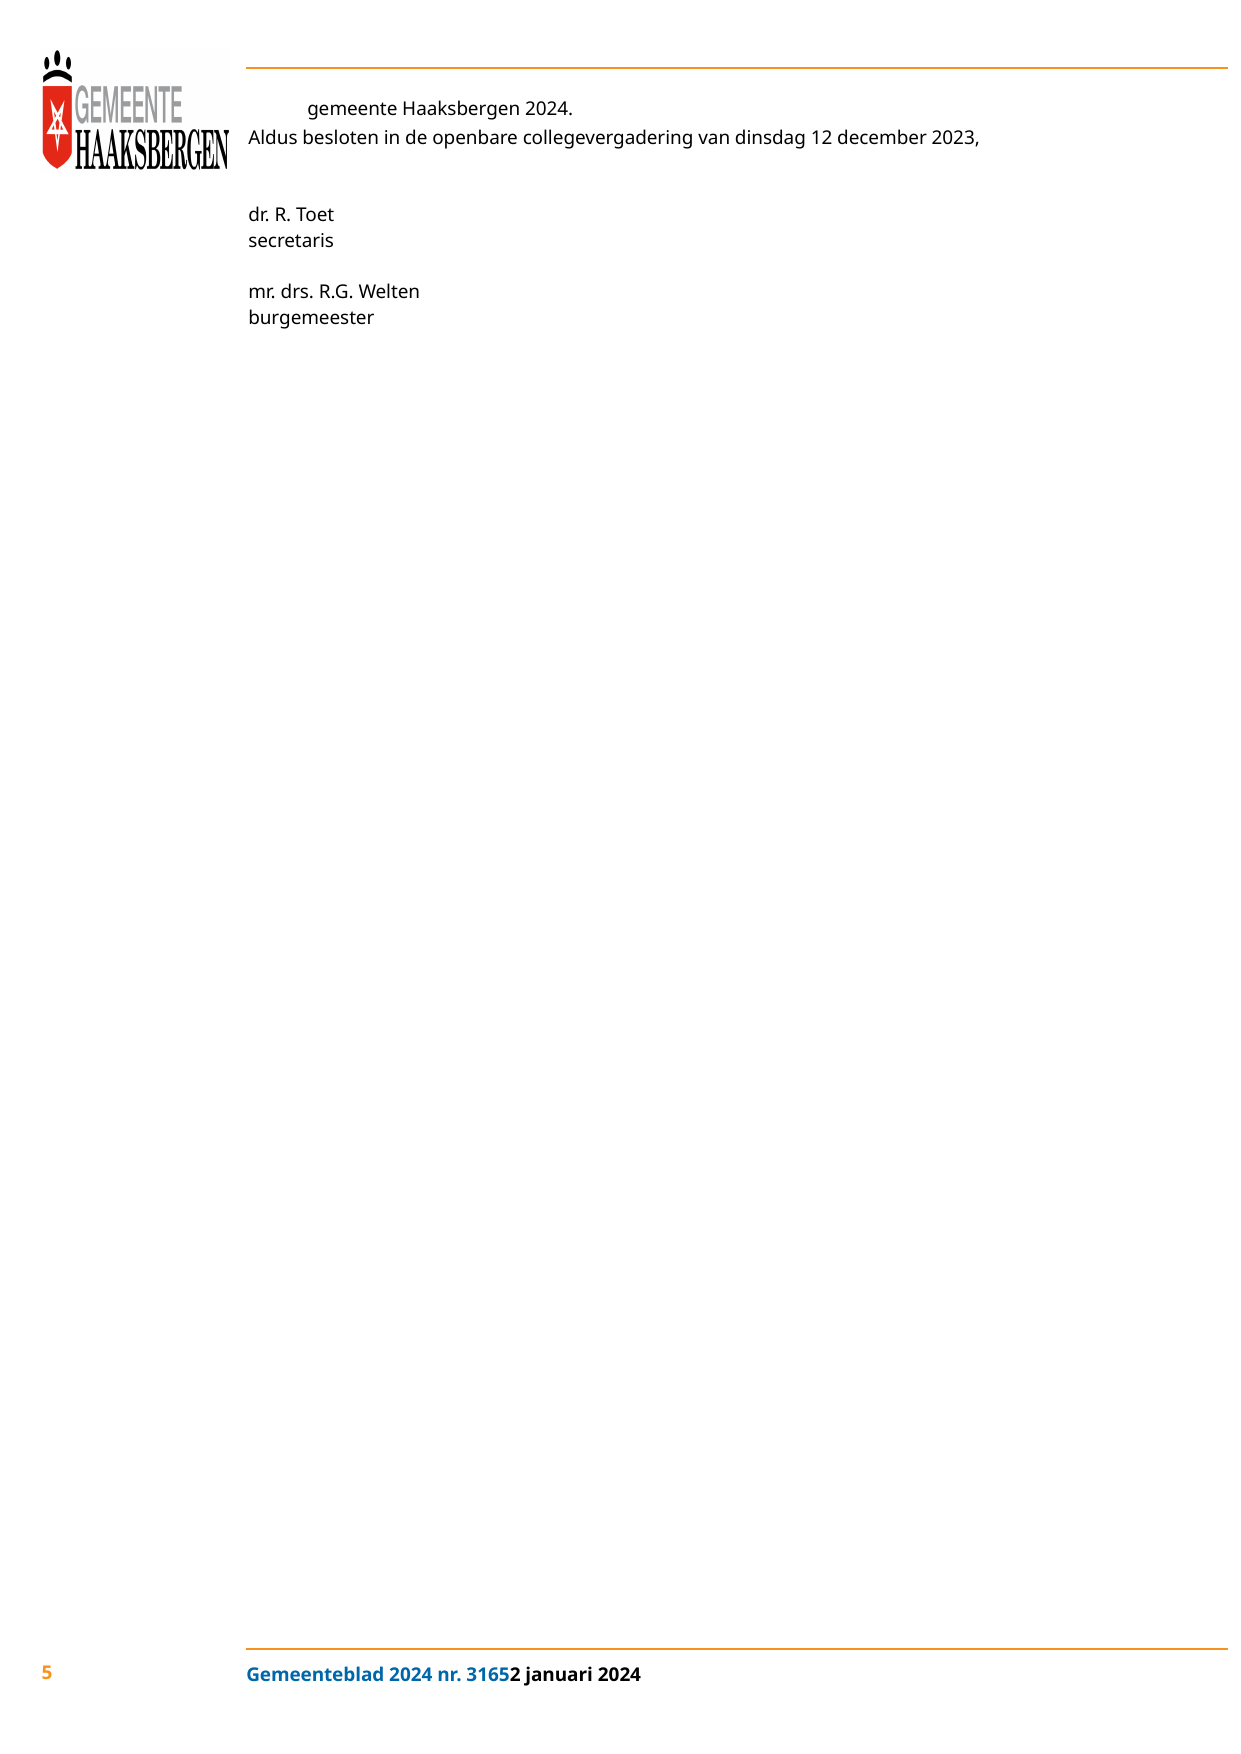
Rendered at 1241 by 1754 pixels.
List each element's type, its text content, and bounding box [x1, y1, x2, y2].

picture [41, 47, 231, 172]
text secretaris [248, 227, 1152, 253]
text dr. R. Toet [248, 202, 1152, 227]
text mr. drs. R.G. Welten [248, 279, 1152, 304]
text Aldus besloten in de openbare collegevergadering van dinsdag 12 december 2023, [248, 124, 1152, 150]
text burgemeester [248, 304, 1152, 330]
list gemeente Haaksbergen 2024. [248, 95, 1152, 121]
